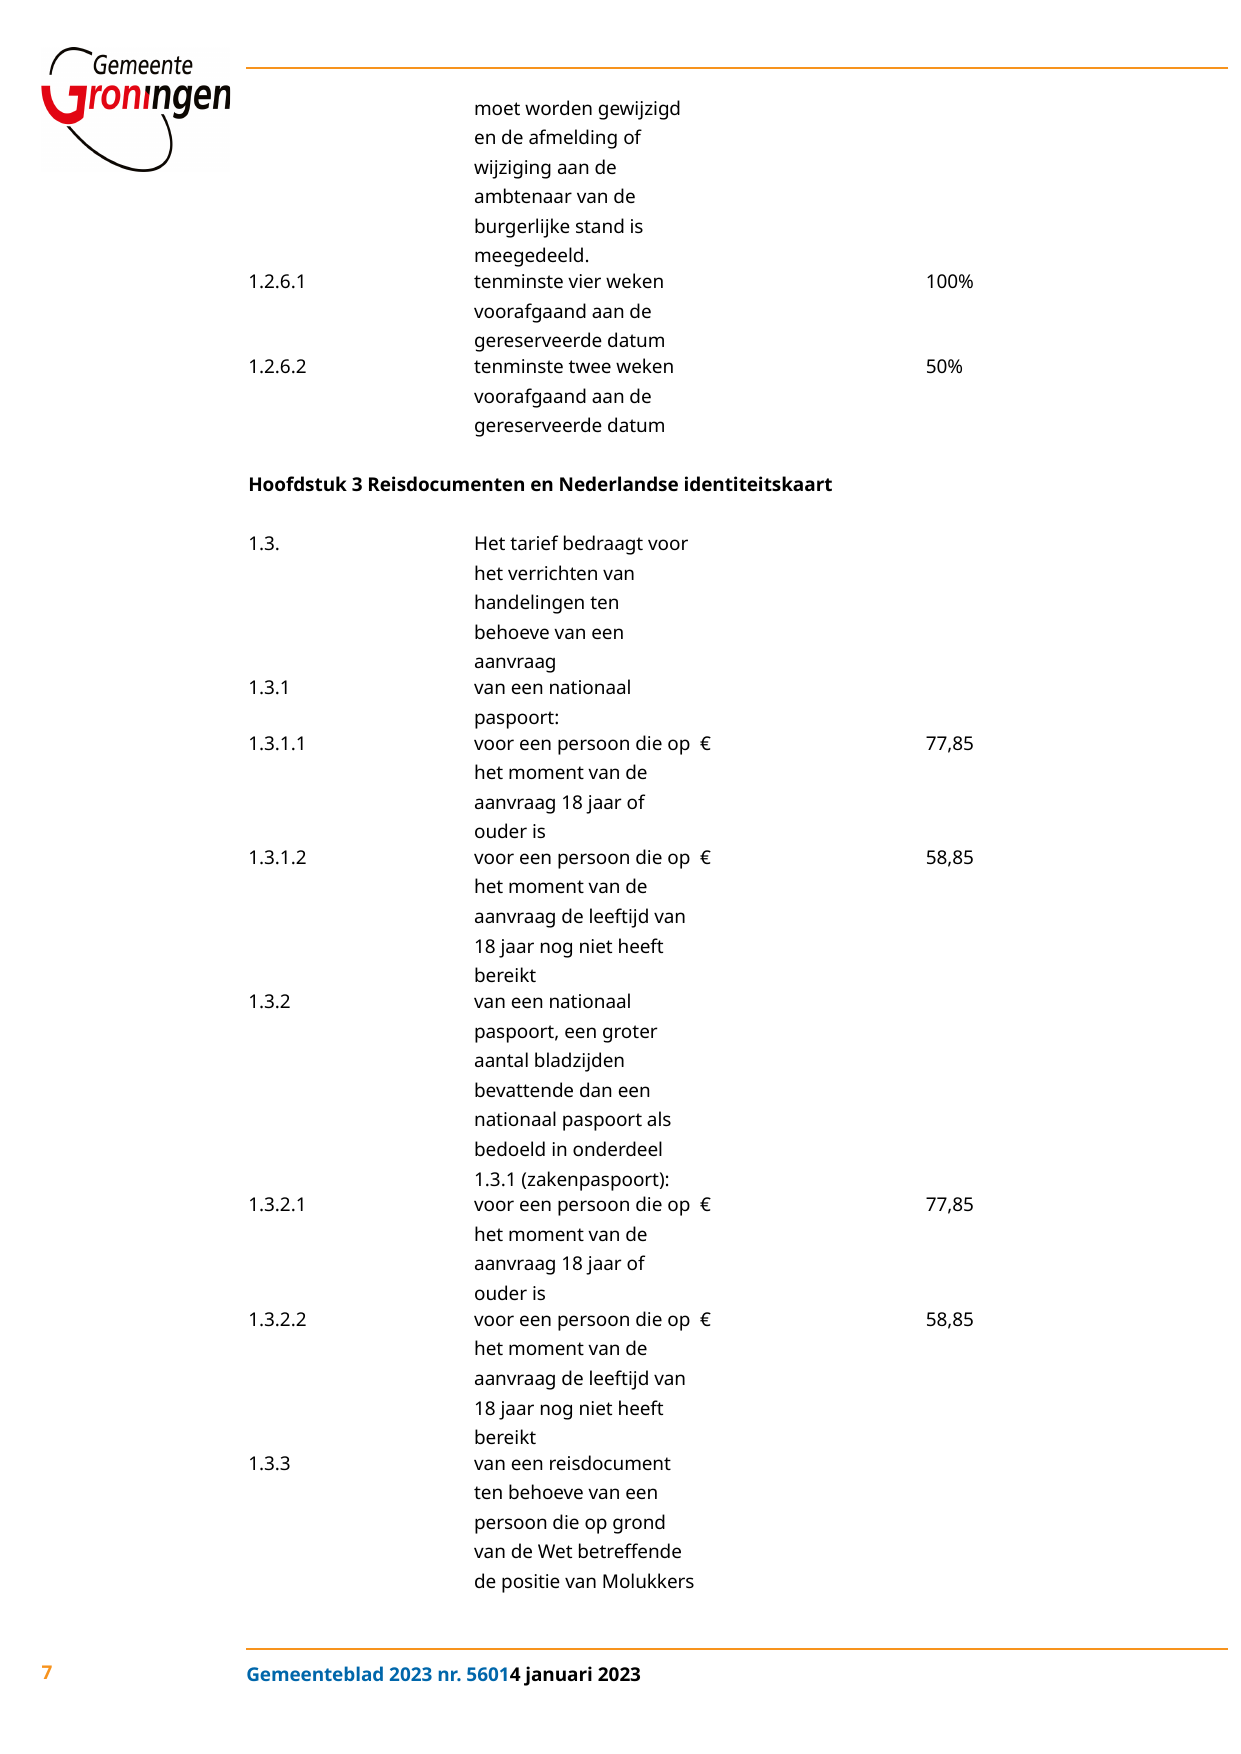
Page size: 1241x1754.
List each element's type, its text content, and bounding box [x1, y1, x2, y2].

table_cell van een nationaal paspoort: [474, 674, 700, 730]
table_cell 77,85 [926, 730, 1152, 844]
table_cell [926, 1450, 1152, 1594]
table_cell [926, 95, 1152, 268]
table_cell € [700, 1306, 926, 1450]
table_cell [926, 988, 1152, 1191]
table_cell [700, 95, 926, 268]
table_cell 1.3.2 [248, 988, 474, 1191]
table_cell € [700, 844, 926, 988]
table_header Het tarief bedraagt voor het verrichten van handelingen ten behoeve van een aanvraag [474, 530, 700, 674]
table_cell 1.3.1.1 [248, 730, 474, 844]
table_cell moet worden gewijzigd en de afmelding of wijziging aan de ambtenaar van de burgerlijke stand is meegedeeld. [474, 95, 700, 268]
table_cell [700, 674, 926, 730]
picture [41, 47, 231, 172]
table_cell [700, 1450, 926, 1594]
table_cell 1.2.6.2 [248, 353, 474, 438]
table_cell [700, 269, 926, 353]
table_cell 1.3.2.1 [248, 1191, 474, 1306]
table_cell 1.3.3 [248, 1450, 474, 1594]
table_cell 58,85 [926, 1306, 1152, 1450]
table_cell 100% [926, 269, 1152, 353]
text Hoofdstuk 3 Reisdocumenten en Nederlandse identiteitskaart [248, 471, 1152, 497]
table_cell 77,85 [926, 1191, 1152, 1306]
table_header [700, 530, 926, 674]
table_cell tenminste twee weken voorafgaand aan de gereserveerde datum [474, 353, 700, 438]
table_cell tenminste vier weken voorafgaand aan de gereserveerde datum [474, 269, 700, 353]
table_cell € [700, 730, 926, 844]
table_cell van een nationaal paspoort, een groter aantal bladzijden bevattende dan een nationaal paspoort als bedoeld in onderdeel 1.3.1 (zakenpaspoort): [474, 988, 700, 1191]
table_cell [926, 674, 1152, 730]
table_cell van een reisdocument ten behoeve van een persoon die op grond van de Wet betreffende de positie van Molukkers [474, 1450, 700, 1594]
table_cell 1.2.6.1 [248, 269, 474, 353]
table_cell 1.3.1.2 [248, 844, 474, 988]
table_cell [700, 353, 926, 438]
table_cell 50% [926, 353, 1152, 438]
table_header [926, 530, 1152, 674]
table_cell voor een persoon die op het moment van de aanvraag de leeftijd van 18 jaar nog niet heeft bereikt [474, 844, 700, 988]
table_cell 1.3.2.2 [248, 1306, 474, 1450]
table_cell € [700, 1191, 926, 1306]
table_cell 58,85 [926, 844, 1152, 988]
table_cell voor een persoon die op het moment van de aanvraag 18 jaar of ouder is [474, 1191, 700, 1306]
table_header 1.3. [248, 530, 474, 674]
table_cell [700, 988, 926, 1191]
table_cell 1.3.1 [248, 674, 474, 730]
table_cell [248, 95, 474, 268]
table_cell voor een persoon die op het moment van de aanvraag 18 jaar of ouder is [474, 730, 700, 844]
table_cell voor een persoon die op het moment van de aanvraag de leeftijd van 18 jaar nog niet heeft bereikt [474, 1306, 700, 1450]
